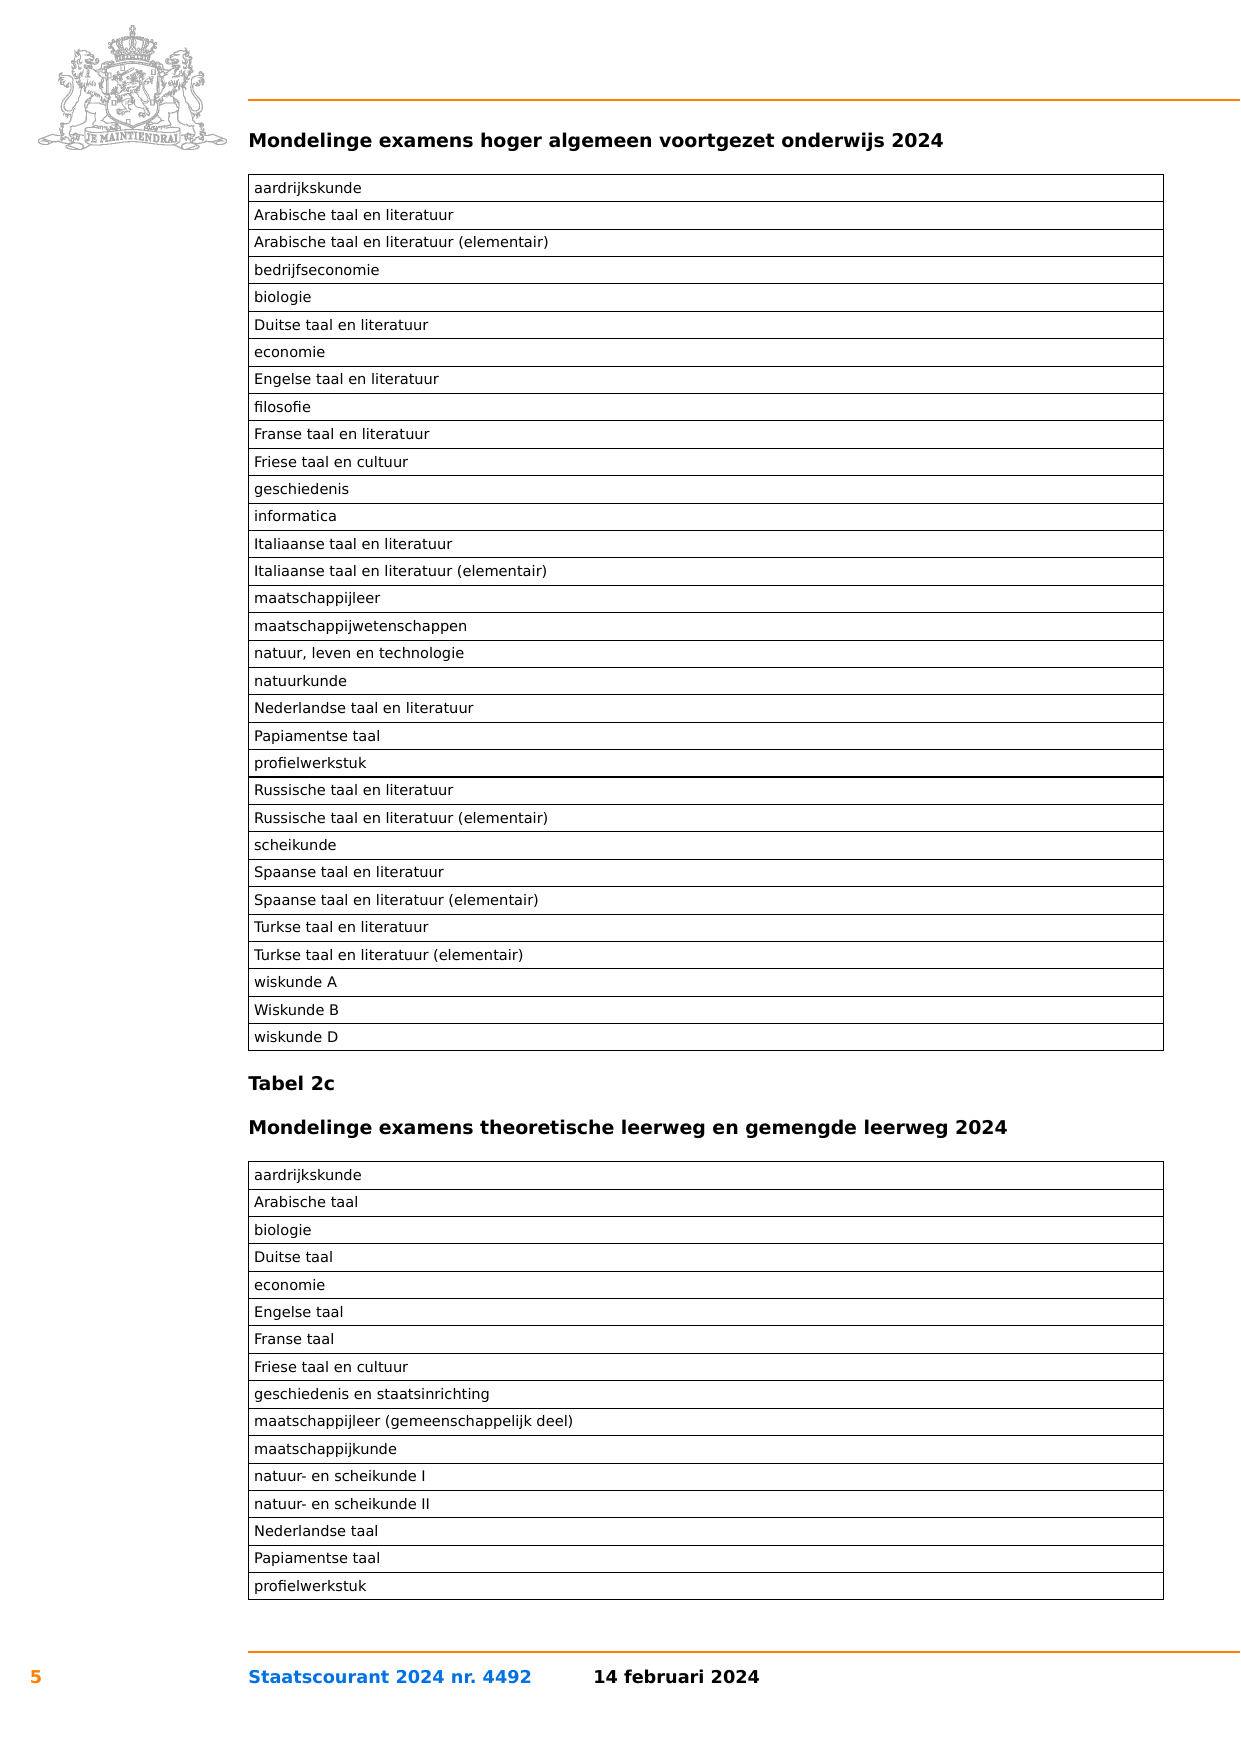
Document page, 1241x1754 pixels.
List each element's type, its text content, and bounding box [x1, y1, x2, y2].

table_cell Duitse taal [249, 1244, 1163, 1271]
table_cell Papiamentse taal [249, 723, 1163, 749]
table_cell maatschappijwetenschappen [249, 613, 1163, 639]
text Mondelinge examens hoger algemeen voortgezet onderwijs 2024 [248, 130, 1163, 152]
table_cell filosofie [249, 394, 1163, 420]
table_cell Nederlandse taal en literatuur [249, 695, 1163, 722]
table_cell biologie [249, 1217, 1163, 1243]
table_cell biologie [249, 284, 1163, 311]
table_cell economie [249, 339, 1163, 366]
table_cell geschiedenis [249, 476, 1163, 502]
table_cell profielwerkstuk [249, 750, 1163, 776]
table_cell Franse taal en literatuur [249, 421, 1163, 448]
table_cell scheikunde [249, 832, 1163, 859]
table_cell Spaanse taal en literatuur [249, 860, 1163, 886]
table_cell Arabische taal [249, 1190, 1163, 1216]
table_cell Wiskunde B [249, 997, 1163, 1023]
table_cell maatschappijleer [249, 586, 1163, 612]
table_cell Russische taal en literatuur [249, 778, 1163, 804]
table_cell natuur, leven en technologie [249, 641, 1163, 667]
table_cell wiskunde A [249, 969, 1163, 996]
table_cell economie [249, 1272, 1163, 1298]
table_cell Duitse taal en literatuur [249, 312, 1163, 338]
table_cell maatschappijkunde [249, 1436, 1163, 1462]
text Tabel 2c [248, 1073, 1163, 1095]
table_cell informatica [249, 504, 1163, 530]
table_cell natuur- en scheikunde I [249, 1464, 1163, 1490]
table_cell maatschappijleer (gemeenschappelijk deel) [249, 1409, 1163, 1435]
table_cell Turkse taal en literatuur [249, 915, 1163, 941]
table_cell Italiaanse taal en literatuur [249, 531, 1163, 557]
table_cell Friese taal en cultuur [249, 449, 1163, 475]
table_header aardrijkskunde [249, 1162, 1163, 1188]
table_cell Engelse taal [249, 1299, 1163, 1325]
table_cell Papiamentse taal [249, 1546, 1163, 1572]
table_cell natuurkunde [249, 668, 1163, 694]
table_cell geschiedenis en staatsinrichting [249, 1381, 1163, 1408]
table_cell bedrijfseconomie [249, 257, 1163, 283]
table_cell Russische taal en literatuur (elementair) [249, 805, 1163, 831]
table_cell Italiaanse taal en literatuur (elementair) [249, 558, 1163, 585]
table_cell Engelse taal en literatuur [249, 367, 1163, 393]
table_cell Arabische taal en literatuur [249, 202, 1163, 228]
table_cell Friese taal en cultuur [249, 1354, 1163, 1380]
table_cell natuur- en scheikunde II [249, 1491, 1163, 1517]
text Mondelinge examens theoretische leerweg en gemengde leerweg 2024 [248, 1117, 1163, 1139]
table_cell Franse taal [249, 1326, 1163, 1353]
table_cell Turkse taal en literatuur (elementair) [249, 942, 1163, 968]
table_cell Spaanse taal en literatuur (elementair) [249, 887, 1163, 913]
table_cell Nederlandse taal [249, 1518, 1163, 1544]
picture [38, 25, 227, 150]
table_cell wiskunde D [249, 1024, 1163, 1050]
table_cell profielwerkstuk [249, 1573, 1163, 1599]
table_cell Arabische taal en literatuur (elementair) [249, 230, 1163, 256]
table_header aardrijkskunde [249, 175, 1163, 201]
